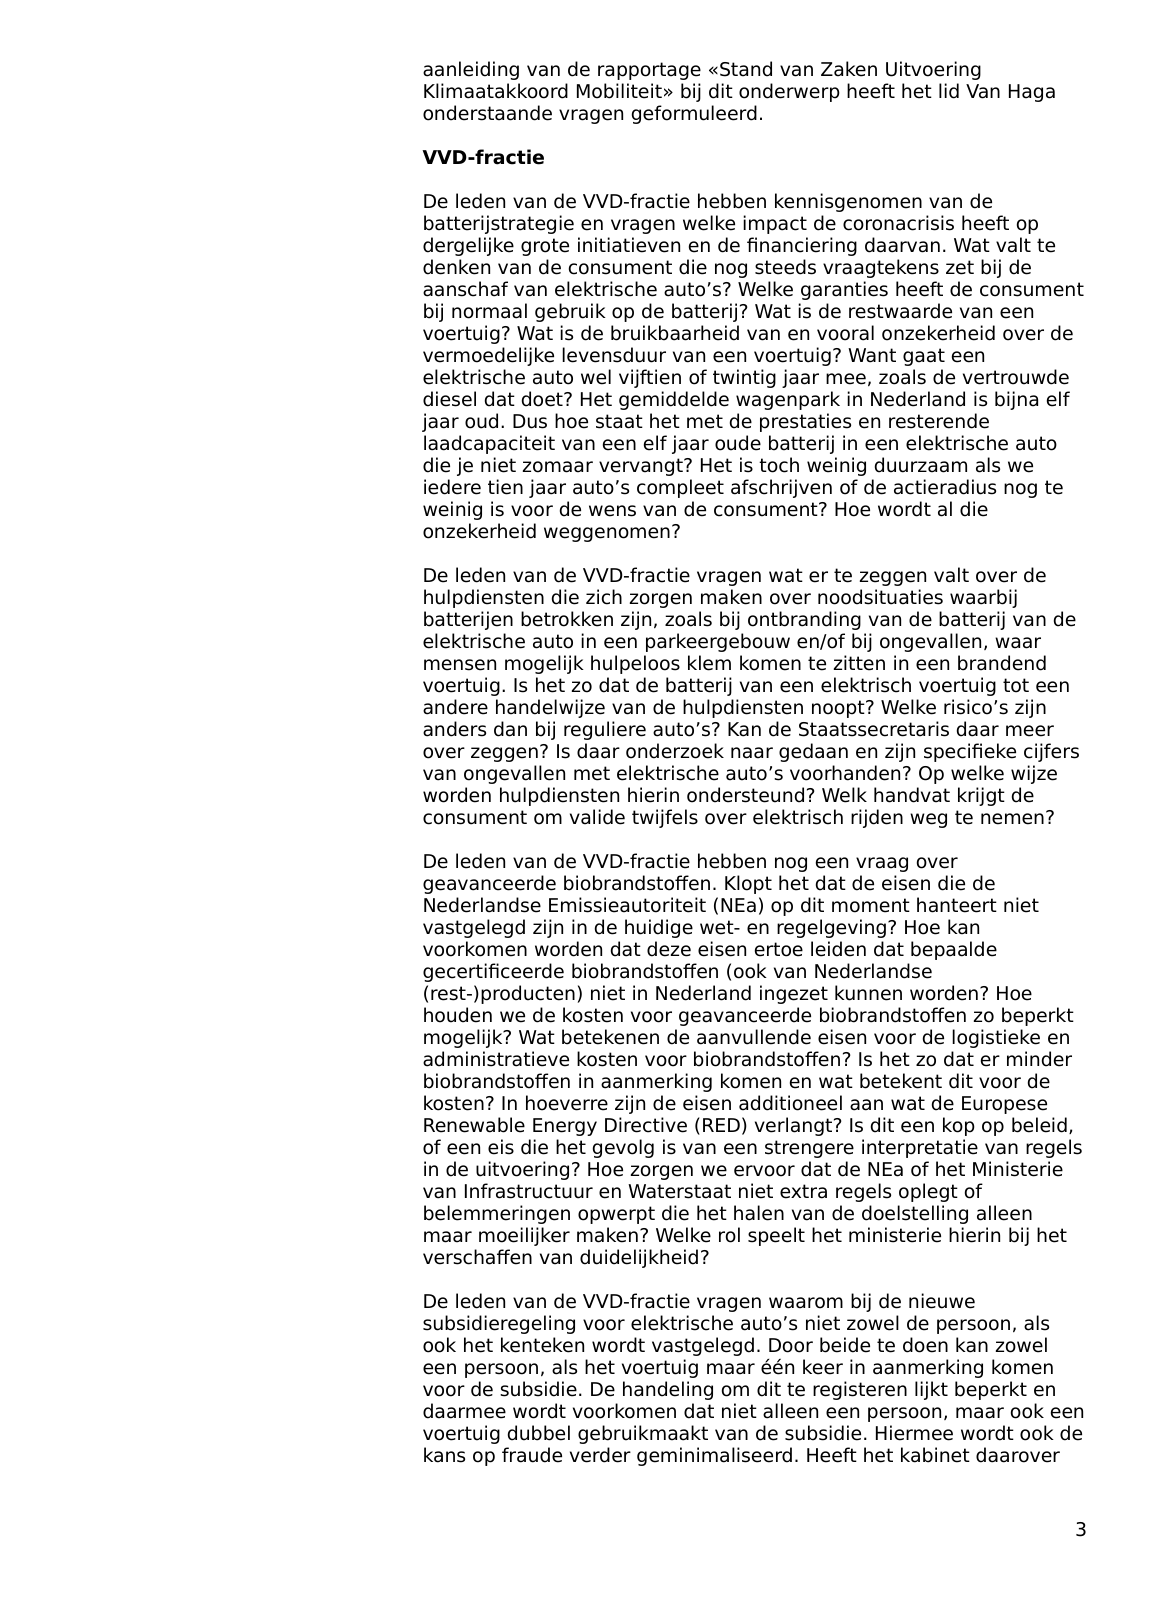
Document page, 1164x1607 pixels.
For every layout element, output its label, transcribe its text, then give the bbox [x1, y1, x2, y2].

subtitle VVD-fractie [422, 147, 1087, 169]
text De leden van de VVD-fractie vragen wat er te zeggen valt over de hulpdiensten die zich zorgen maken over noodsituaties waarbij batterijen betrokken zijn, zoals bij ontbranding van de batterij van de elektrische auto in een parkeergebouw en/of bij ongevallen, waar mensen mogelijk hulpeloos klem komen te zitten in een brandend voertuig. Is het zo dat de batterij van een elektrisch voertuig tot een andere handelwijze van de hulpdiensten noopt? Welke risico’s zijn anders dan bij reguliere auto’s? Kan de Staatssecretaris daar meer over zeggen? Is daar onderzoek naar gedaan en zijn specifieke cijfers van ongevallen met elektrische auto’s voorhanden? Op welke wijze worden hulpdiensten hierin ondersteund? Welk handvat krijgt de consument om valide twijfels over elektrisch rijden weg te nemen? [422, 565, 1087, 829]
text De leden van de VVD-fractie hebben kennisgenomen van de batterijstrategie en vragen welke impact de coronacrisis heeft op dergelijke grote initiatieven en de financiering daarvan. Wat valt te denken van de consument die nog steeds vraagtekens zet bij de aanschaf van elektrische auto’s? Welke garanties heeft de consument bij normaal gebruik op de batterij? Wat is de restwaarde van een voertuig? Wat is de bruikbaarheid van en vooral onzekerheid over de vermoedelijke levensduur van een voertuig? Want gaat een elektrische auto wel vijftien of twintig jaar mee, zoals de vertrouwde diesel dat doet? Het gemiddelde wagenpark in Nederland is bijna elf jaar oud. Dus hoe staat het met de prestaties en resterende laadcapaciteit van een elf jaar oude batterij in een elektrische auto die je niet zomaar vervangt? Het is toch weinig duurzaam als we iedere tien jaar auto’s compleet afschrijven of de actieradius nog te weinig is voor de wens van de consument? Hoe wordt al die onzekerheid weggenomen? [422, 191, 1087, 543]
text De leden van de VVD-fractie hebben nog een vraag over geavanceerde biobrandstoffen. Klopt het dat de eisen die de Nederlandse Emissieautoriteit (NEa) op dit moment hanteert niet vastgelegd zijn in de huidige wet- en regelgeving? Hoe kan voorkomen worden dat deze eisen ertoe leiden dat bepaalde gecertificeerde biobrandstoffen (ook van Nederlandse (rest-)producten) niet in Nederland ingezet kunnen worden? Hoe houden we de kosten voor geavanceerde biobrandstoffen zo beperkt mogelijk? Wat betekenen de aanvullende eisen voor de logistieke en administratieve kosten voor biobrandstoffen? Is het zo dat er minder biobrandstoffen in aanmerking komen en wat betekent dit voor de kosten? In hoeverre zijn de eisen additioneel aan wat de Europese Renewable Energy Directive (RED) verlangt? Is dit een kop op beleid, of een eis die het gevolg is van een strengere interpretatie van regels in de uitvoering? Hoe zorgen we ervoor dat de NEa of het Ministerie van Infrastructuur en Waterstaat niet extra regels oplegt of belemmeringen opwerpt die het halen van de doelstelling alleen maar moeilijker maken? Welke rol speelt het ministerie hierin bij het verschaffen van duidelijkheid? [422, 851, 1087, 1269]
text aanleiding van de rapportage «Stand van Zaken Uitvoering Klimaatakkoord Mobiliteit» bij dit onderwerp heeft het lid Van Haga onderstaande vragen geformuleerd. [422, 59, 1087, 125]
text De leden van de VVD-fractie vragen waarom bij de nieuwe subsidieregeling voor elektrische auto’s niet zowel de persoon, als ook het kenteken wordt vastgelegd. Door beide te doen kan zowel een persoon, als het voertuig maar één keer in aanmerking komen voor de subsidie. De handeling om dit te registeren lijkt beperkt en daarmee wordt voorkomen dat niet alleen een persoon, maar ook een voertuig dubbel gebruikmaakt van de subsidie. Hiermee wordt ook de kans op fraude verder geminimaliseerd. Heeft het kabinet daarover [422, 1291, 1087, 1467]
